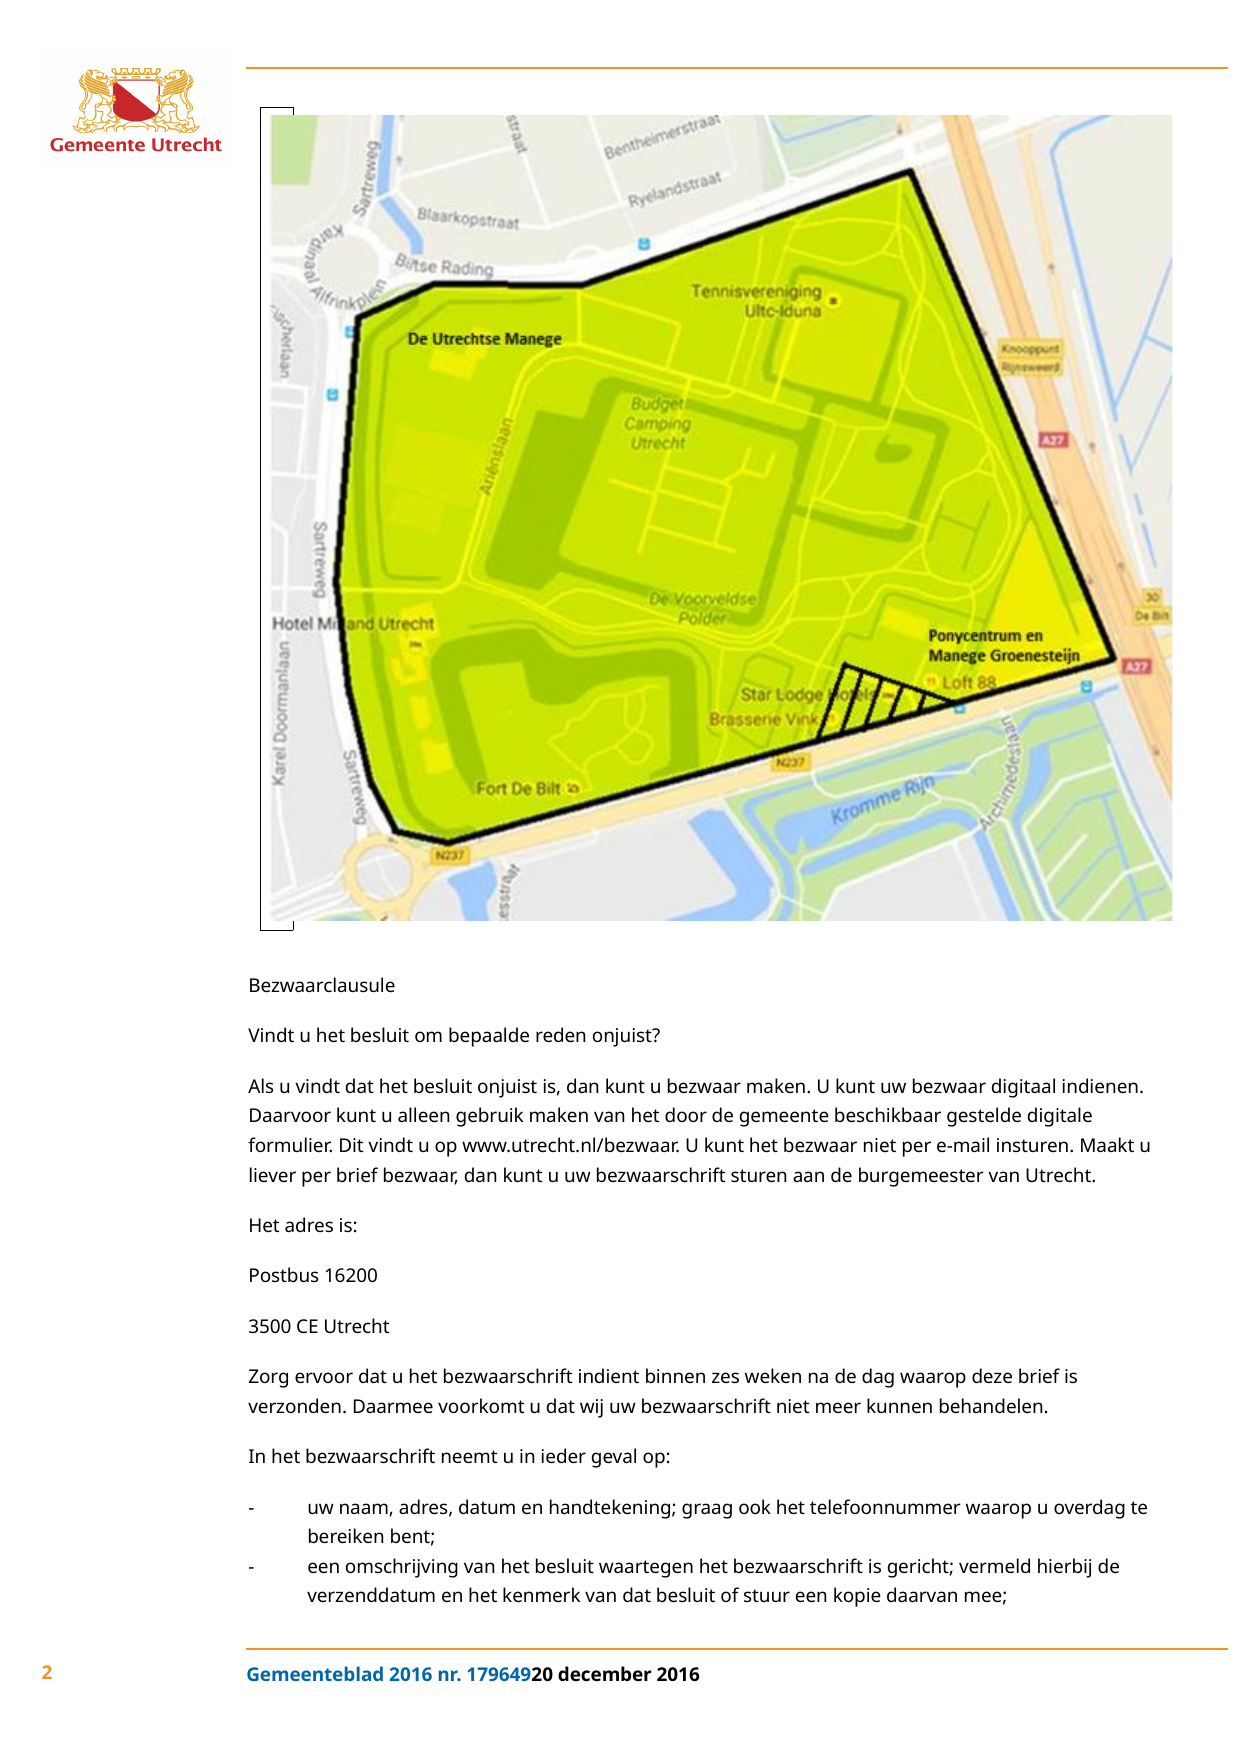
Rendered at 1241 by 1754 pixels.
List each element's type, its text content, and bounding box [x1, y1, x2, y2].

picture [41, 47, 231, 172]
picture [268, 115, 1173, 921]
text Vindt u het besluit om bepaalde reden onjuist? [248, 1023, 1152, 1048]
list een omschrijving van het besluit waartegen het bezwaarschrift is gericht; vermeld hierbij de verzenddatum en het kenmerk van dat besluit of stuur een kopie daarvan mee; [248, 1553, 1152, 1608]
text 3500 CE Utrecht [248, 1313, 1152, 1339]
text In het bezwaarschrift neemt u in ieder geval op: [248, 1443, 1152, 1469]
text Het adres is: [248, 1212, 1152, 1238]
text Als u vindt dat het besluit onjuist is, dan kunt u bezwaar maken. U kunt uw bezwaar digitaal indienen. Daarvoor kunt u alleen gebruik maken van het door de gemeente beschikbaar gestelde digitale formulier. Dit vindt u op www.utrecht.nl/bezwaar. U kunt het bezwaar niet per e-mail insturen. Maakt u liever per brief bezwaar, dan kunt u uw bezwaarschrift sturen aan de burgemeester van Utrecht. [248, 1073, 1152, 1187]
text Bezwaarclausule [248, 972, 1152, 998]
text Postbus 16200 [248, 1263, 1152, 1288]
text Zorg ervoor dat u het bezwaarschrift indient binnen zes weken na de dag waarop deze brief is verzonden. Daarmee voorkomt u dat wij uw bezwaarschrift niet meer kunnen behandelen. [248, 1363, 1152, 1419]
list uw naam, adres, datum en handtekening; graag ook het telefoonnummer waarop u overdag te bereiken bent; [248, 1494, 1152, 1549]
